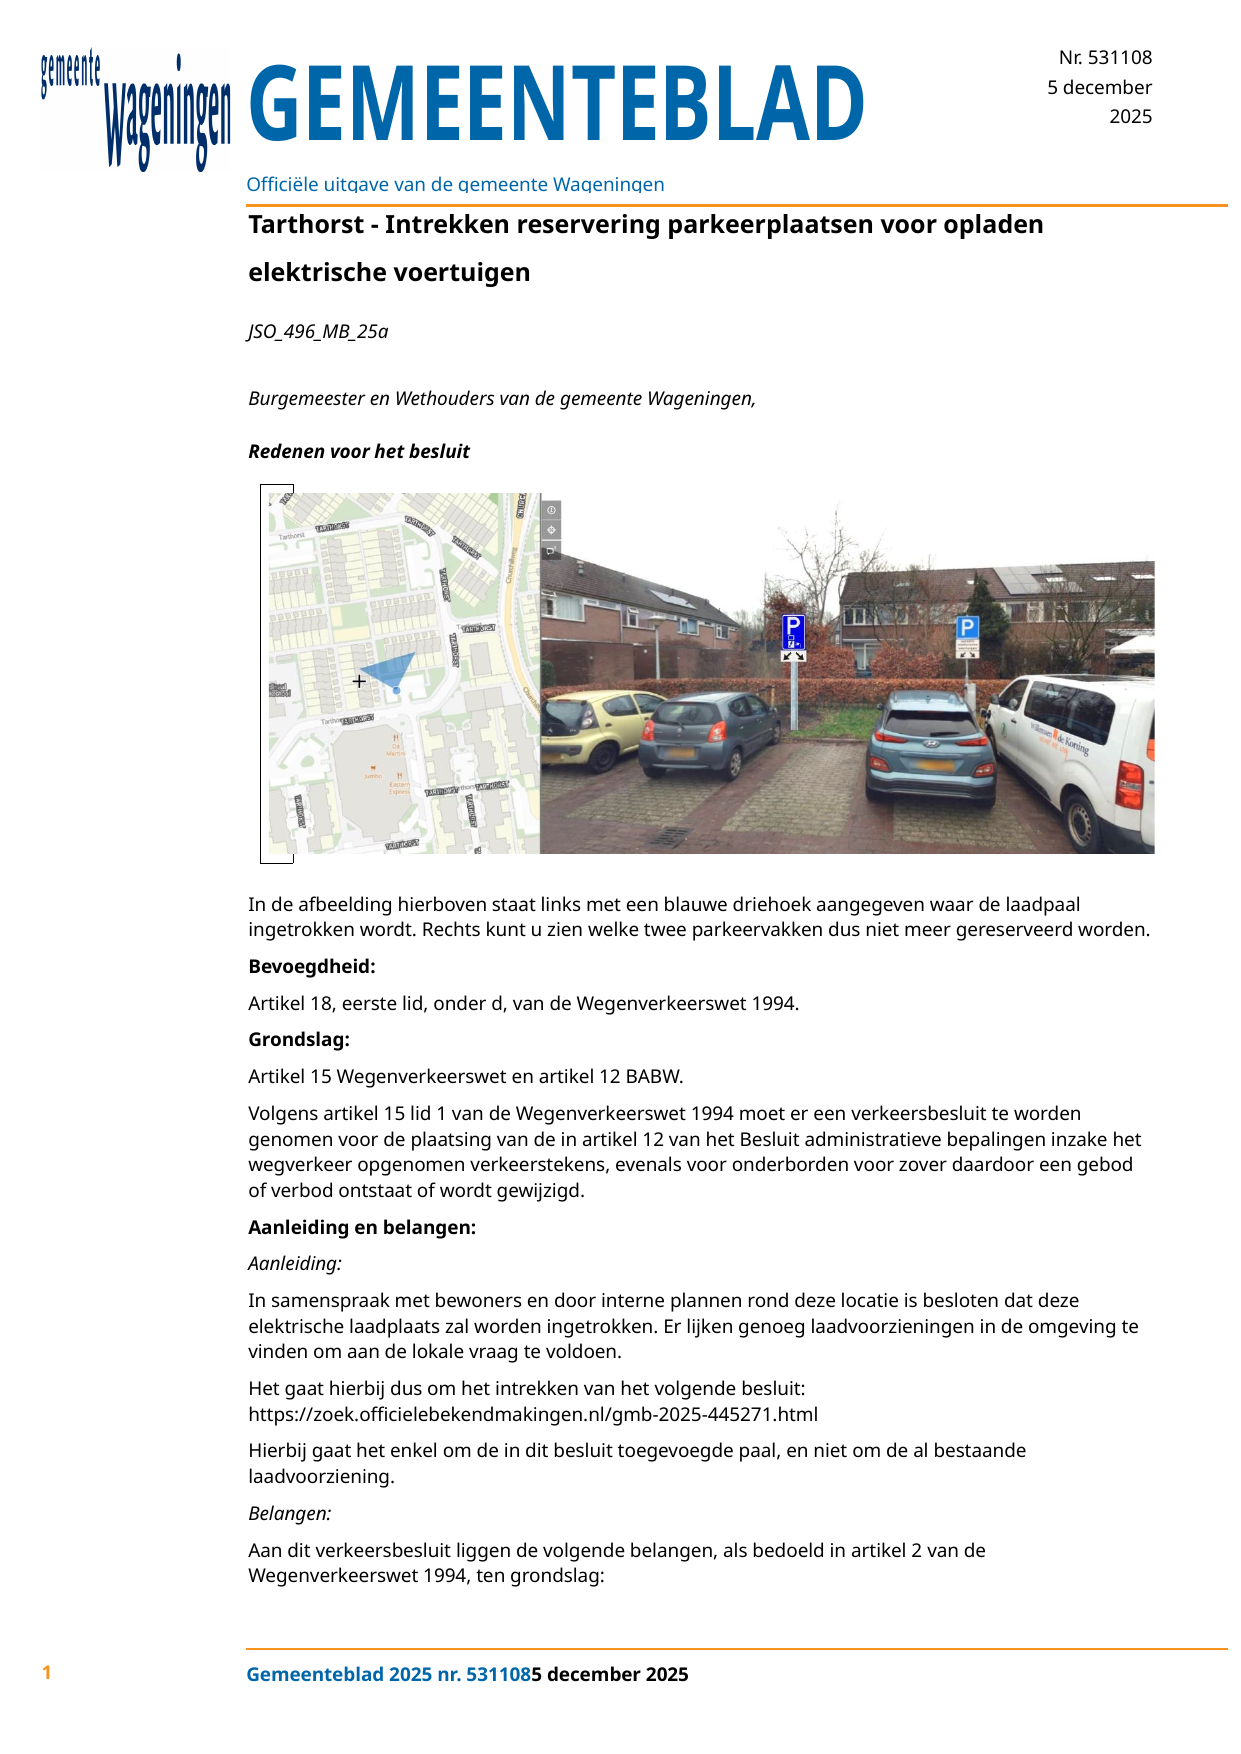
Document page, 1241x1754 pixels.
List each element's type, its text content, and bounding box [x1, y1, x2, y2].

text Bevoegdheid: [248, 953, 1152, 979]
text JSO_496_MB_25a [248, 318, 1152, 344]
text Aanleiding en belangen: [248, 1214, 1152, 1239]
text Het gaat hierbij dus om het intrekken van het volgende besluit: https://zoek.officielebekendmakingen.nl/gmb-2025-445271.html [248, 1375, 1152, 1427]
text In samenspraak met bewoners en door interne plannen rond deze locatie is besloten dat deze elektrische laadplaats zal worden ingetrokken. Er lijken genoeg laadvoorzieningen in de omgeving te vinden om aan de lokale vraag te voldoen. [248, 1287, 1152, 1364]
text Burgemeester en Wethouders van de gemeente Wageningen, [248, 386, 1152, 411]
text Tarthorst - Intrekken reservering parkeerplaatsen voor opladen elektrische voertuigen [248, 207, 1152, 288]
text Belangen: [248, 1500, 1152, 1526]
text Aanleiding: [248, 1251, 1152, 1276]
text Volgens artikel 15 lid 1 van de Wegenverkeerswet 1994 moet er een verkeersbesluit te worden genomen voor de plaatsing van de in artikel 12 van het Besluit administratieve bepalingen inzake het wegverkeer opgenomen verkeerstekens, evenals voor onderborden voor zover daardoor een gebod of verbod ontstaat of wordt gewijzigd. [248, 1100, 1152, 1203]
picture [41, 47, 231, 172]
text Hierbij gaat het enkel om de in dit besluit toegevoegde paal, en niet om de al bestaande laadvoorziening. [248, 1438, 1152, 1489]
picture [268, 493, 1155, 854]
text Aan dit verkeersbesluit liggen de volgende belangen, als bedoeld in artikel 2 van de Wegenverkeerswet 1994, ten grondslag: [248, 1537, 1152, 1588]
text Artikel 18, eerste lid, onder d, van de Wegenverkeerswet 1994. [248, 990, 1152, 1016]
text Artikel 15 Wegenverkeerswet en artikel 12 BABW. [248, 1063, 1152, 1089]
text In de afbeelding hierboven staat links met een blauwe driehoek aangegeven waar de laadpaal ingetrokken wordt. Rechts kunt u zien welke twee parkeervakken dus niet meer gereserveerd worden. [248, 891, 1152, 942]
text Redenen voor het besluit [248, 438, 1152, 464]
text Grondslag: [248, 1027, 1152, 1052]
